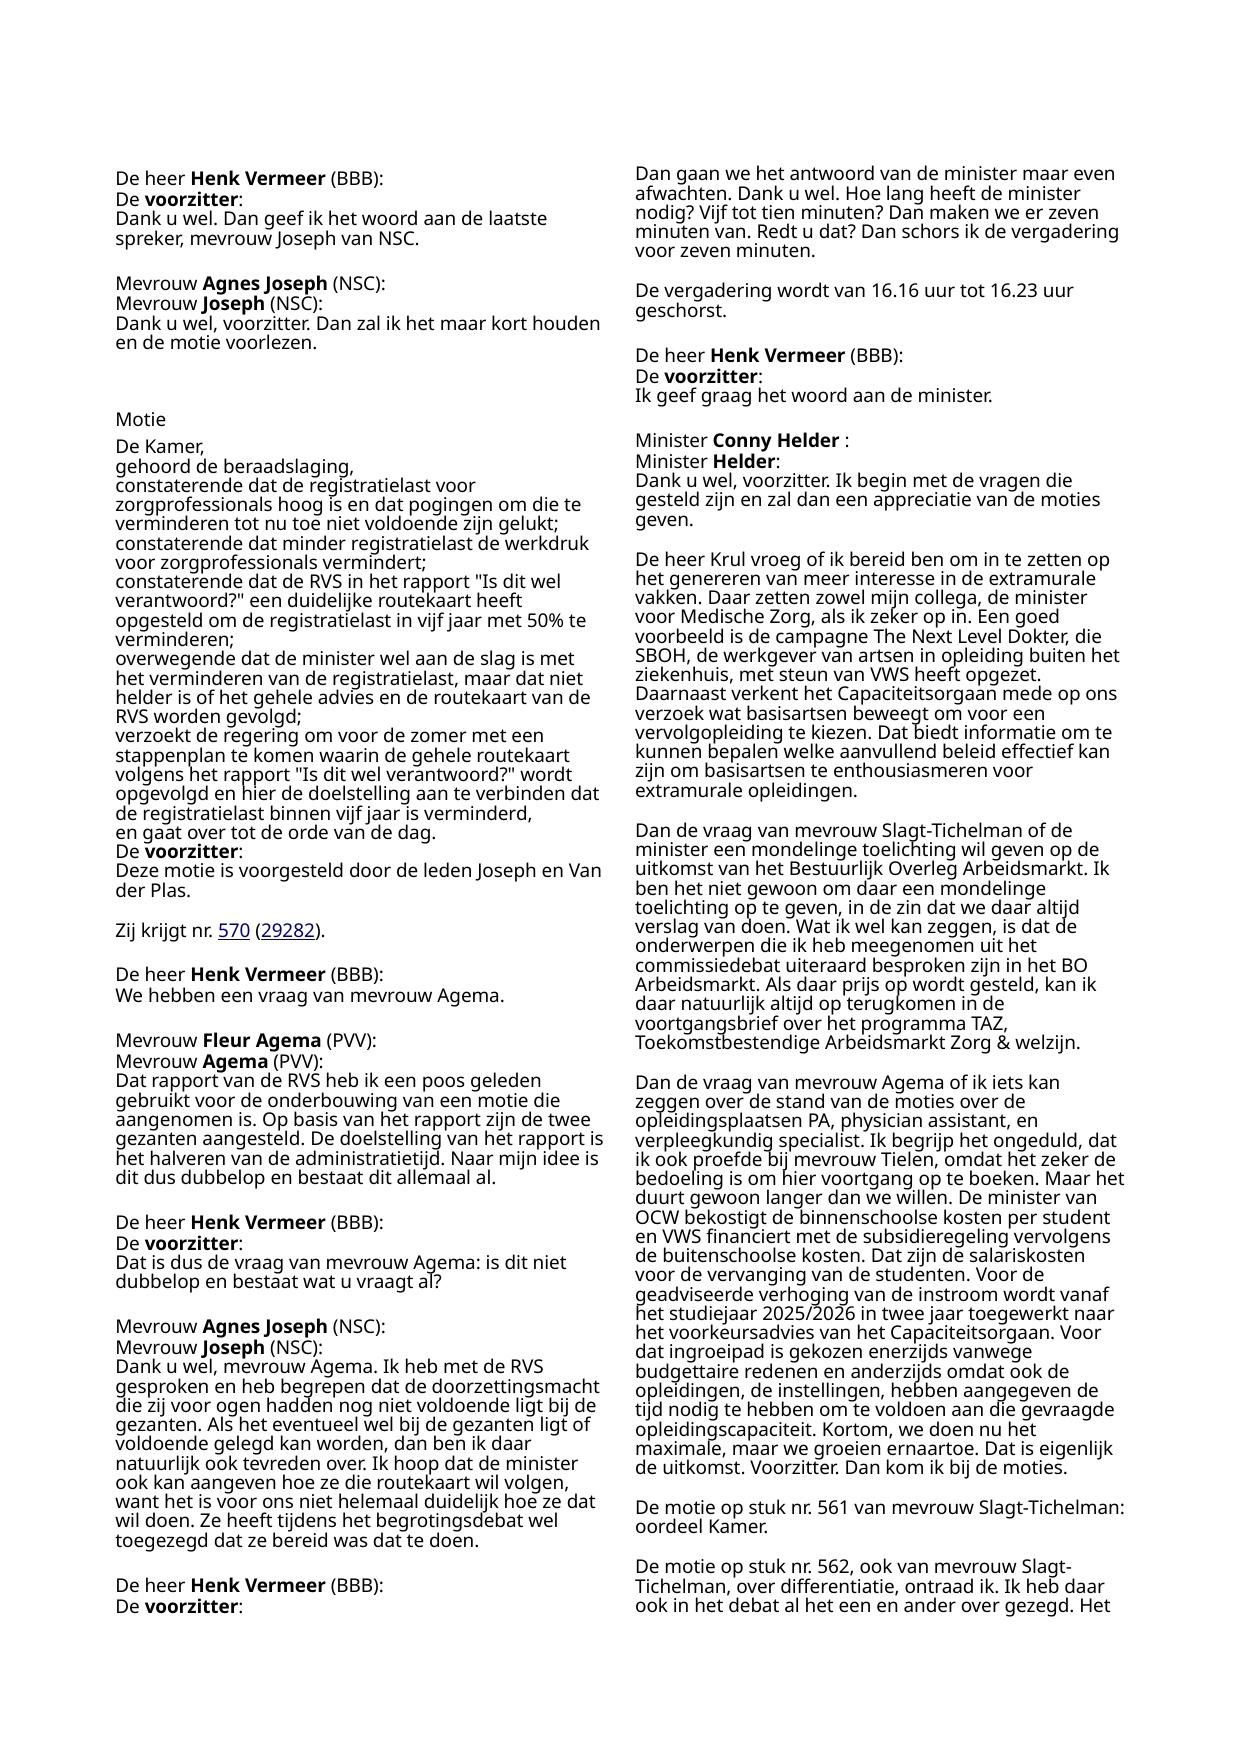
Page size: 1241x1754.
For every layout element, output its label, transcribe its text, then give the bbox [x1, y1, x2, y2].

text Deze motie is voorgesteld door de leden Joseph en Van der Plas. [115, 862, 605, 901]
text De heer Henk Vermeer (BBB): [635, 342, 1125, 368]
text De voorzitter: [115, 191, 605, 210]
text Dank u wel, voorzitter. Dan zal ik het maar kort houden en de motie voorlezen. [115, 315, 605, 353]
text Dan de vraag van mevrouw Agema of ik iets kan zeggen over de stand van de moties over de opleidingsplaatsen PA, physician assistant, en verpleegkundig specialist. Ik begrijp het ongeduld, dat ik ook proefde bij mevrouw Tielen, omdat het zeker de bedoeling is om hier voortgang op te boeken. Maar het duurt gewoon langer dan we willen. De minister van OCW bekostigt de binnenschoolse kosten per student en VWS financiert met de subsidieregeling vervolgens de buitenschoolse kosten. Dat zijn de salariskosten voor de vervanging van de studenten. Voor de geadviseerde verhoging van de instroom wordt vanaf het studiejaar 2025/2026 in twee jaar toegewerkt naar het voorkeursadvies van het Capaciteitsorgaan. Voor dat ingroeipad is gekozen enerzijds vanwege budgettaire redenen en anderzijds omdat ook de opleidingen, de instellingen, hebben aangegeven de tijd nodig te hebben om te voldoen aan die gevraagde opleidingscapaciteit. Kortom, we doen nu het maximale, maar we groeien ernaartoe. Dat is eigenlijk de uitkomst. Voorzitter. Dan kom ik bij de moties. [635, 1074, 1125, 1478]
text Mevrouw Joseph (NSC): [115, 1339, 605, 1358]
text De Kamer, [115, 438, 605, 458]
text Zij krijgt nr. 570 (29282). [115, 922, 605, 941]
text De vergadering wordt van 16.16 uur tot 16.23 uur geschorst. [635, 282, 1125, 321]
text Mevrouw Joseph (NSC): [115, 295, 605, 315]
text Dan gaan we het antwoord van de minister maar even afwachten. Dank u wel. Hoe lang heeft de minister nodig? Vijf tot tien minuten? Dan maken we er zeven minuten van. Redt u dat? Dan schors ik de vergadering voor zeven minuten. [635, 165, 1125, 262]
text De heer Henk Vermeer (BBB): [115, 1572, 605, 1598]
text Mevrouw Agema (PVV): [115, 1053, 605, 1072]
text Mevrouw Fleur Agema (PVV): [115, 1027, 605, 1053]
text Minister Helder: [635, 453, 1125, 472]
text constaterende dat minder registratielast de werkdruk voor zorgprofessionals vermindert; [115, 535, 605, 573]
text Dan de vraag van mevrouw Slagt-Tichelman of de minister een mondelinge toelichting wil geven op de uitkomst van het Bestuurlijk Overleg Arbeidsmarkt. Ik ben het niet gewoon om daar een mondelinge toelichting op te geven, in de zin dat we daar altijd verslag van doen. Wat ik wel kan zeggen, is dat de onderwerpen die ik heb meegenomen uit het commissiedebat uiteraard besproken zijn in het BO Arbeidsmarkt. Als daar prijs op wordt gesteld, kan ik daar natuurlijk altijd op terugkomen in de voortgangsbrief over het programma TAZ, Toekomstbestendige Arbeidsmarkt Zorg & welzijn. [635, 822, 1125, 1053]
text Mevrouw Agnes Joseph (NSC): [115, 1313, 605, 1339]
text constaterende dat de registratielast voor zorgprofessionals hoog is en dat pogingen om die te verminderen tot nu toe niet voldoende zijn gelukt; [115, 477, 605, 535]
text Mevrouw Agnes Joseph (NSC): [115, 270, 605, 295]
text Motie [115, 407, 605, 432]
text We hebben een vraag van mevrouw Agema. [115, 987, 605, 1007]
text gehoord de beraadslaging, [115, 458, 605, 477]
text verzoekt de regering om voor de zomer met een stappenplan te komen waarin de gehele routekaart volgens het rapport "Is dit wel verantwoord?" wordt opgevolgd en hier de doelstelling aan te verbinden dat de registratielast binnen vijf jaar is verminderd, [115, 727, 605, 824]
text constaterende dat de RVS in het rapport "Is dit wel verantwoord?" een duidelijke routekaart heeft opgesteld om de registratielast in vijf jaar met 50% te verminderen; [115, 573, 605, 650]
text De heer Henk Vermeer (BBB): [115, 962, 605, 987]
text Dat is dus de vraag van mevrouw Agema: is dit niet dubbelop en bestaat wat u vraagt al? [115, 1254, 605, 1292]
text De voorzitter: [635, 368, 1125, 387]
text De heer Henk Vermeer (BBB): [115, 165, 605, 191]
text overwegende dat de minister wel aan de slag is met het verminderen van de registratielast, maar dat niet helder is of het gehele advies en de routekaart van de RVS worden gevolgd; [115, 650, 605, 727]
text en gaat over tot de orde van de dag. [115, 824, 605, 843]
text De motie op stuk nr. 561 van mevrouw Slagt-Tichelman: oordeel Kamer. [635, 1499, 1125, 1538]
text Dat rapport van de RVS heb ik een poos geleden gebruikt voor de onderbouwing van een motie die aangenomen is. Op basis van het rapport zijn de twee gezanten aangesteld. De doelstelling van het rapport is het halveren van de administratietijd. Naar mijn idee is dit dus dubbelop en bestaat dit allemaal al. [115, 1072, 605, 1188]
text De voorzitter: [115, 1598, 605, 1617]
text Minister Conny Helder : [635, 427, 1125, 453]
text Dank u wel, voorzitter. Ik begin met de vragen die gesteld zijn en zal dan een appreciatie van de moties geven. [635, 472, 1125, 530]
text De voorzitter: [115, 843, 605, 862]
text Dank u wel. Dan geef ik het woord aan de laatste spreker, mevrouw Joseph van NSC. [115, 210, 605, 249]
text Ik geef graag het woord aan de minister. [635, 387, 1125, 406]
text De motie op stuk nr. 562, ook van mevrouw Slagt-Tichelman, over differentiatie, ontraad ik. Ik heb daar ook in het debat al het een en ander over gezegd. Het [635, 1558, 1125, 1616]
text De heer Henk Vermeer (BBB): [115, 1209, 605, 1235]
text De heer Krul vroeg of ik bereid ben om in te zetten op het genereren van meer interesse in de extramurale vakken. Daar zetten zowel mijn collega, de minister voor Medische Zorg, als ik zeker op in. Een goed voorbeeld is de campagne The Next Level Dokter, die SBOH, de werkgever van artsen in opleiding buiten het ziekenhuis, met steun van VWS heeft opgezet. Daarnaast verkent het Capaciteitsorgaan mede op ons verzoek wat basisartsen beweegt om voor een vervolgopleiding te kiezen. Dat biedt informatie om te kunnen bepalen welke aanvullend beleid effectief kan zijn om basisartsen te enthousiasmeren voor extramurale opleidingen. [635, 551, 1125, 801]
text Dank u wel, mevrouw Agema. Ik heb met de RVS gesproken en heb begrepen dat de doorzettingsmacht die zij voor ogen hadden nog niet voldoende ligt bij de gezanten. Als het eventueel wel bij de gezanten ligt of voldoende gelegd kan worden, dan ben ik daar natuurlijk ook tevreden over. Ik hoop dat de minister ook kan aangeven hoe ze die routekaart wil volgen, want het is voor ons niet helemaal duidelijk hoe ze dat wil doen. Ze heeft tijdens het begrotingsdebat wel toegezegd dat ze bereid was dat te doen. [115, 1358, 605, 1551]
text De voorzitter: [115, 1235, 605, 1254]
